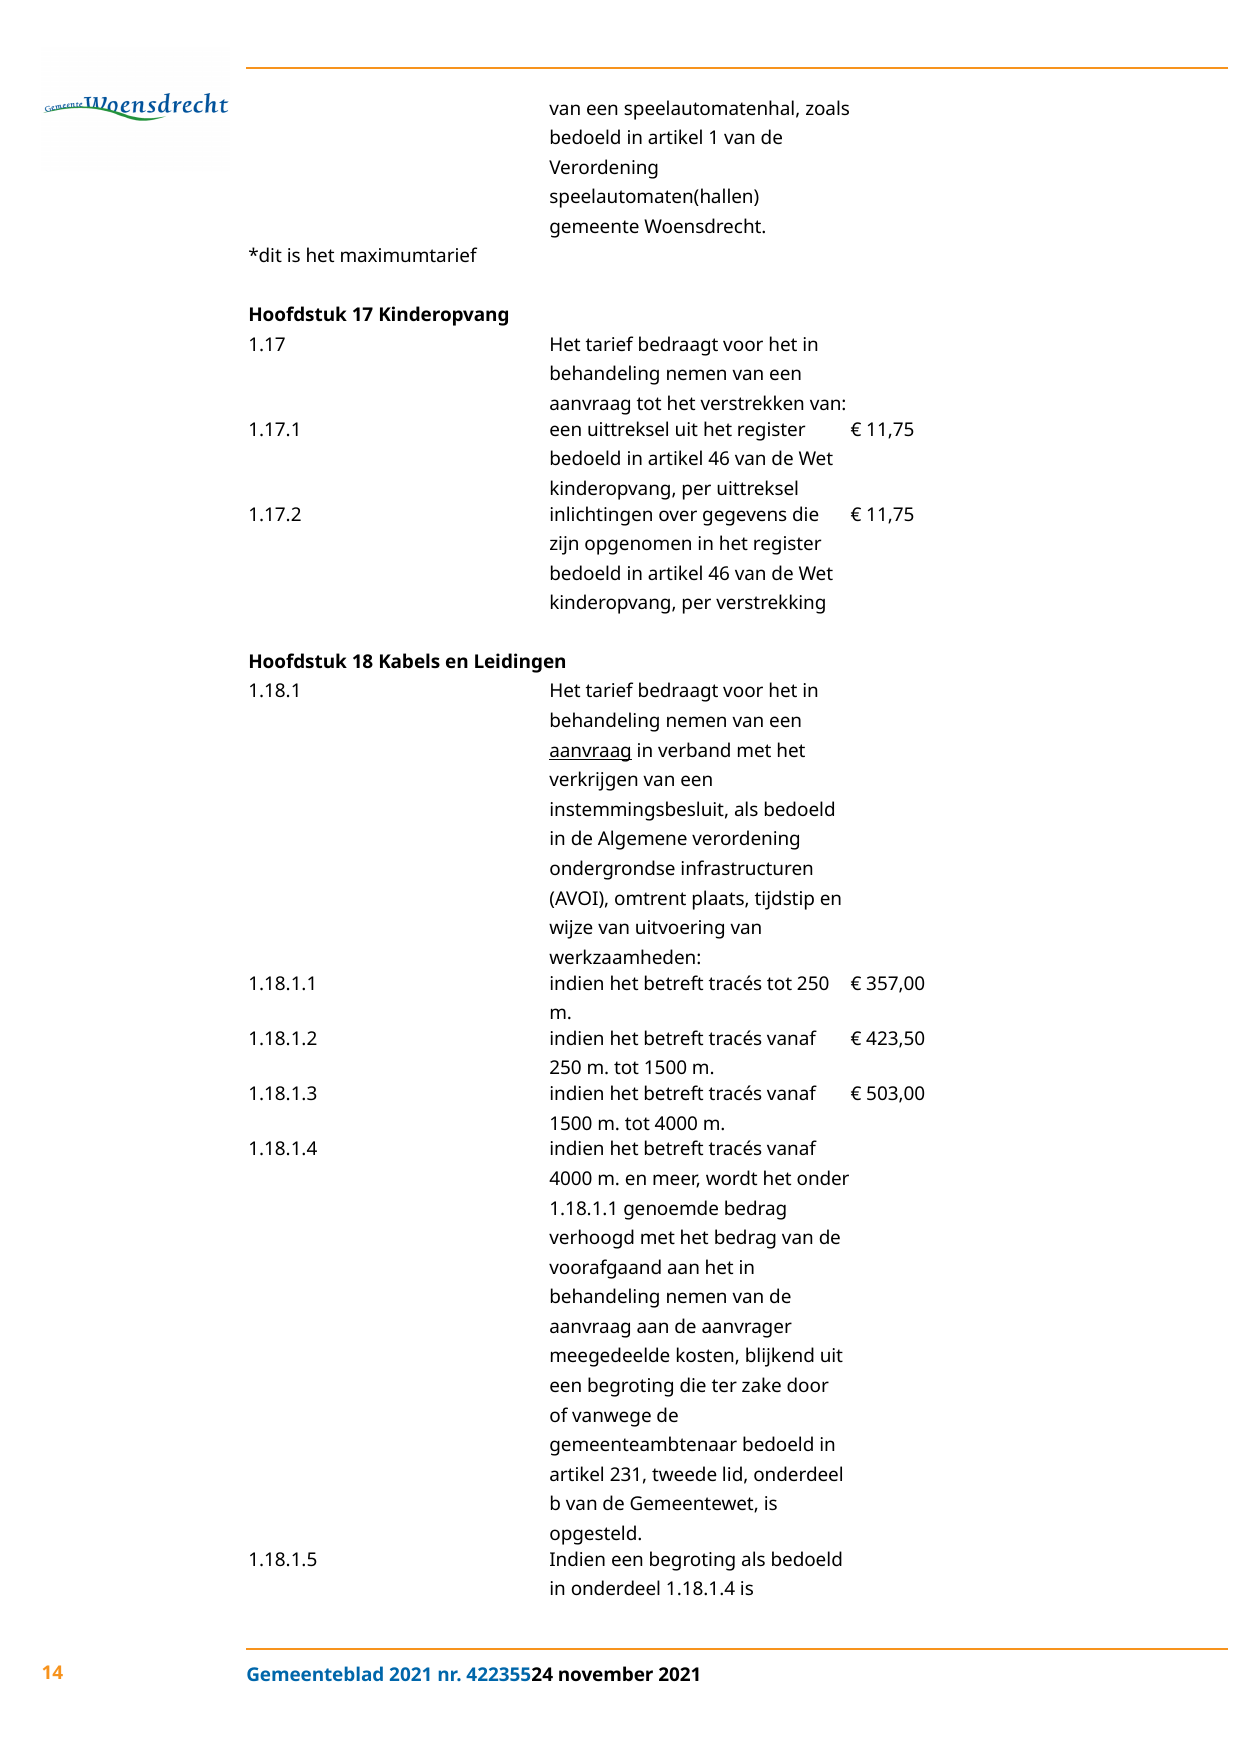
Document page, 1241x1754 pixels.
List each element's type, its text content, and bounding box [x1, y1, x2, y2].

table_cell [248, 95, 549, 239]
table_cell [850, 95, 1152, 239]
table_cell 1.17.1 [248, 416, 549, 501]
table_header Het tarief bedraagt voor het in behandeling nemen van een aanvraag tot het verstrekken van: [549, 331, 850, 416]
table_cell € 423,50 [850, 1025, 1152, 1080]
table_cell € 503,00 [850, 1080, 1152, 1136]
table_header [850, 678, 1152, 970]
table_cell 1.18.1.4 [248, 1136, 549, 1546]
table_header 1.17 [248, 331, 549, 416]
table_cell indien het betreft tracés tot 250 m. [549, 970, 850, 1025]
table_cell een uittreksel uit het register bedoeld in artikel 46 van de Wet kinderopvang, per uittreksel [549, 416, 850, 501]
table_cell [850, 1136, 1152, 1546]
table_cell indien het betreft tracés vanaf 4000 m. en meer, wordt het onder 1.18.1.1 genoemde bedrag verhoogd met het bedrag van de voorafgaand aan het in behandeling nemen van de aanvraag aan de aanvrager meegedeelde kosten, blijkend uit een begroting die ter zake door of vanwege de gemeenteambtenaar bedoeld in artikel 231, tweede lid, onderdeel b van de Gemeentewet, is opgesteld. [549, 1136, 850, 1546]
text *dit is het maximumtarief [248, 242, 1152, 268]
table_header [850, 331, 1152, 416]
table_cell [850, 1546, 1152, 1601]
table_header 1.18.1 [248, 678, 549, 970]
table_cell indien het betreft tracés vanaf 1500 m. tot 4000 m. [549, 1080, 850, 1136]
text Hoofdstuk 17 Kinderopvang [248, 301, 1152, 327]
table_cell Indien een begroting als bedoeld in onderdeel 1.18.1.4 is [549, 1546, 850, 1601]
table_cell 1.18.1.2 [248, 1025, 549, 1080]
table_cell inlichtingen over gegevens die zijn opgenomen in het register bedoeld in artikel 46 van de Wet kinderopvang, per verstrekking [549, 501, 850, 615]
table_cell 1.17.2 [248, 501, 549, 615]
table_cell indien het betreft tracés vanaf 250 m. tot 1500 m. [549, 1025, 850, 1080]
table_cell 1.18.1.3 [248, 1080, 549, 1136]
table_cell van een speelautomatenhal, zoals bedoeld in artikel 1 van de Verordening speelautomaten(hallen) gemeente Woensdrecht. [549, 95, 850, 239]
text Hoofdstuk 18 Kabels en Leidingen [248, 648, 1152, 674]
picture [41, 47, 231, 172]
table_header Het tarief bedraagt voor het in behandeling nemen van een aanvraag in verband met het verkrijgen van een instemmingsbesluit, als bedoeld in de Algemene verordening ondergrondse infrastructuren (AVOI), omtrent plaats, tijdstip en wijze van uitvoering van werkzaamheden: [549, 678, 850, 970]
table_cell € 11,75 [850, 416, 1152, 501]
table_cell 1.18.1.5 [248, 1546, 549, 1601]
table_cell € 357,00 [850, 970, 1152, 1025]
table_cell € 11,75 [850, 501, 1152, 615]
table_cell 1.18.1.1 [248, 970, 549, 1025]
